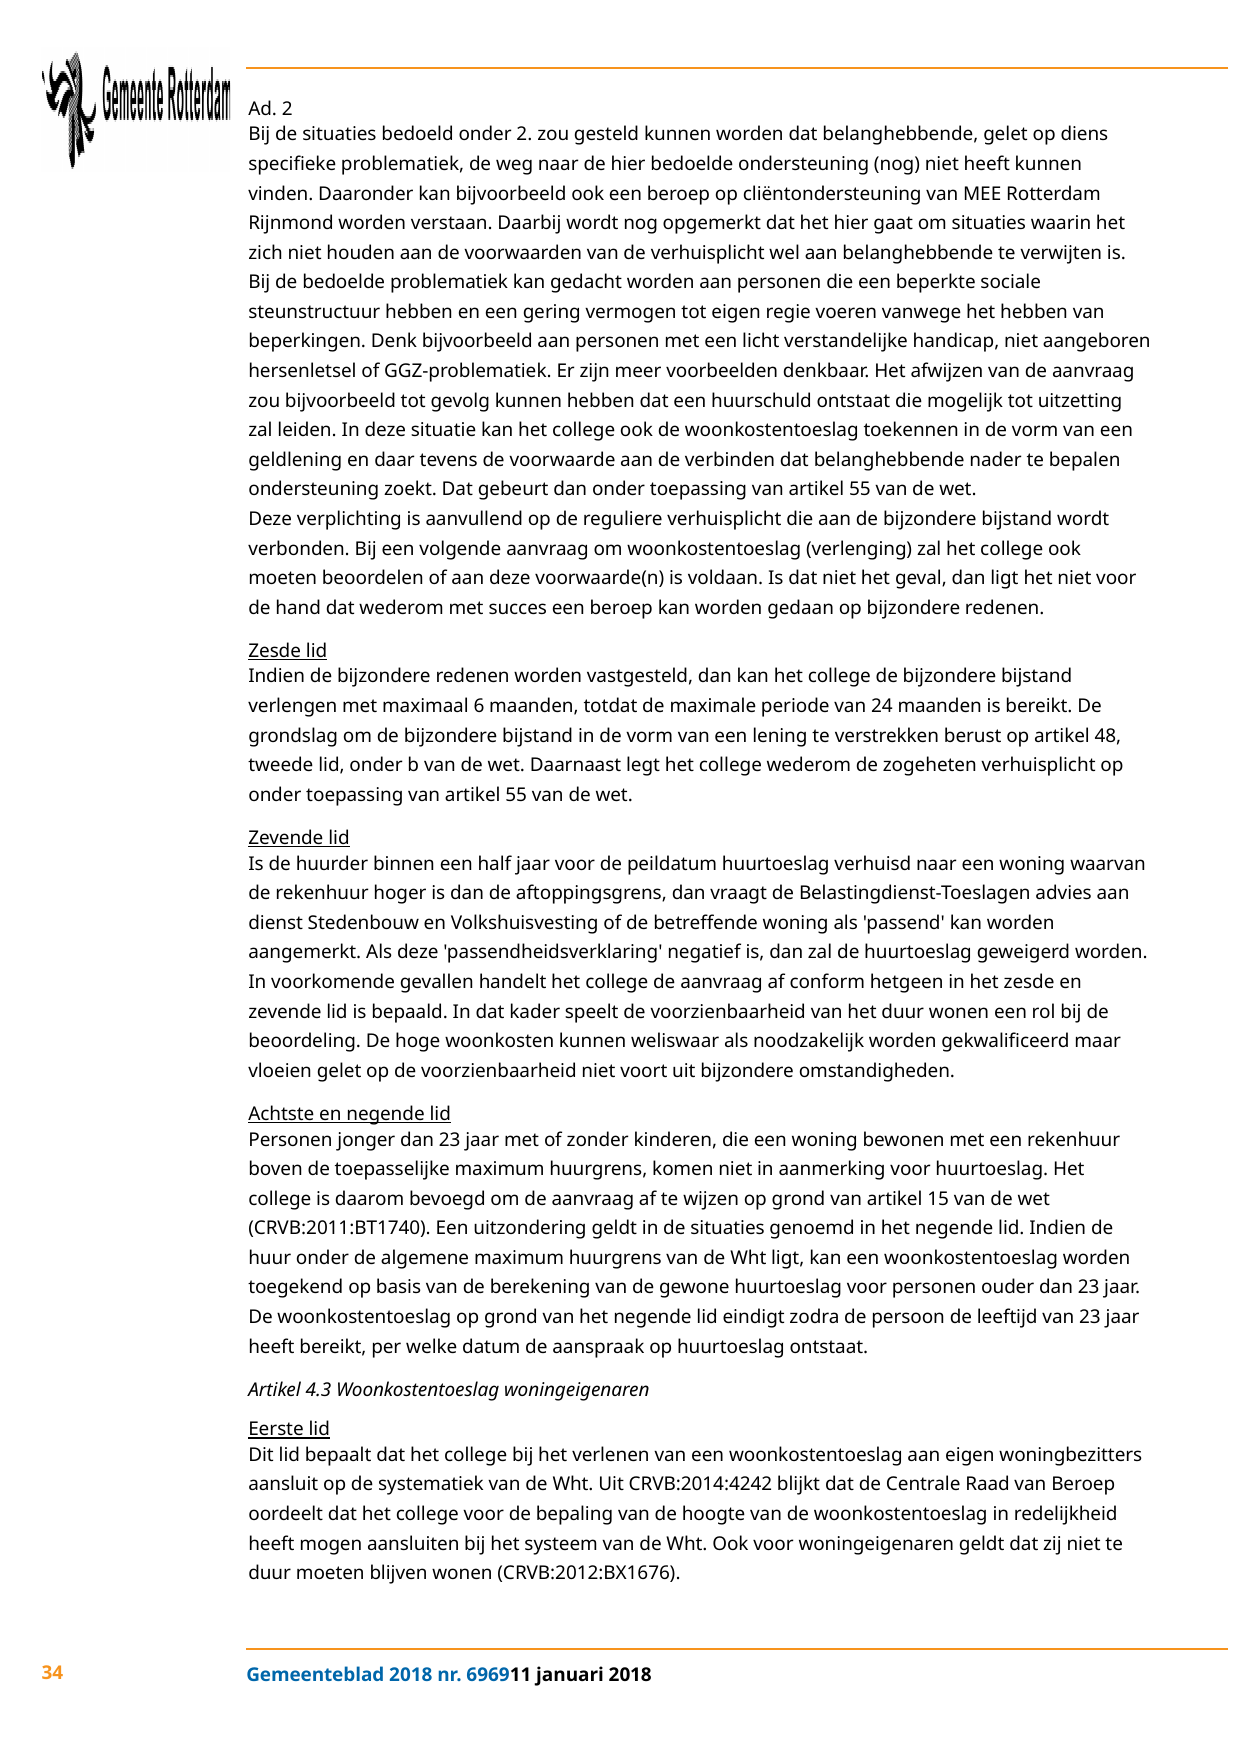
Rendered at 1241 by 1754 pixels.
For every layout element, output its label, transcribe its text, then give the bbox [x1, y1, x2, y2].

text Zevende lid [248, 824, 1152, 850]
text Zesde lid [248, 637, 1152, 663]
text Personen jonger dan 23 jaar met of zonder kinderen, die een woning bewonen met een rekenhuur boven de toepasselijke maximum huurgrens, komen niet in aanmerking voor huurtoeslag. Het college is daarom bevoegd om de aanvraag af te wijzen op grond van artikel 15 van de wet (CRVB:2011:BT1740). Een uitzondering geldt in de situaties genoemd in het negende lid. Indien de huur onder de algemene maximum huurgrens van de Wht ligt, kan een woonkostentoeslag worden toegekend op basis van de berekening van de gewone huurtoeslag voor personen ouder dan 23 jaar. De woonkostentoeslag op grond van het negende lid eindigt zodra de persoon de leeftijd van 23 jaar heeft bereikt, per welke datum de aanspraak op huurtoeslag ontstaat. [248, 1126, 1152, 1359]
text Ad. 2 [248, 95, 1152, 121]
text Deze verplichting is aanvullend op de reguliere verhuisplicht die aan de bijzondere bijstand wordt verbonden. Bij een volgende aanvraag om woonkostentoeslag (verlenging) zal het college ook moeten beoordelen of aan deze voorwaarde(n) is voldaan. Is dat niet het geval, dan ligt het niet voor de hand dat wederom met succes een beroep kan worden gedaan op bijzondere redenen. [248, 505, 1152, 619]
text Eerste lid [248, 1415, 1152, 1441]
text Dit lid bepaalt dat het college bij het verlenen van een woonkostentoeslag aan eigen woningbezitters aansluit op de systematiek van de Wht. Uit CRVB:2014:4242 blijkt dat de Centrale Raad van Beroep oordeelt dat het college voor de bepaling van de hoogte van de woonkostentoeslag in redelijkheid heeft mogen aansluiten bij het systeem van de Wht. Ook voor woningeigenaren geldt dat zij niet te duur moeten blijven wonen (CRVB:2012:BX1676). [248, 1441, 1152, 1585]
text Achtste en negende lid [248, 1100, 1152, 1126]
text Is de huurder binnen een half jaar voor de peildatum huurtoeslag verhuisd naar een woning waarvan de rekenhuur hoger is dan de aftoppingsgrens, dan vraagt de Belastingdienst-Toeslagen advies aan dienst Stedenbouw en Volkshuisvesting of de betreffende woning als 'passend' kan worden aangemerkt. Als deze 'passendheidsverklaring' negatief is, dan zal de huurtoeslag geweigerd worden. In voorkomende gevallen handelt het college de aanvraag af conform hetgeen in het zesde en zevende lid is bepaald. In dat kader speelt de voorzienbaarheid van het duur wonen een rol bij de beoordeling. De hoge woonkosten kunnen weliswaar als noodzakelijk worden gekwalificeerd maar vloeien gelet op de voorzienbaarheid niet voort uit bijzondere omstandigheden. [248, 850, 1152, 1083]
picture [41, 47, 231, 172]
text Artikel 4.3 Woonkostentoeslag woningeigenaren [248, 1376, 1152, 1402]
text Indien de bijzondere redenen worden vastgesteld, dan kan het college de bijzondere bijstand verlengen met maximaal 6 maanden, totdat de maximale periode van 24 maanden is bereikt. De grondslag om de bijzondere bijstand in de vorm van een lening te verstrekken berust op artikel 48, tweede lid, onder b van de wet. Daarnaast legt het college wederom de zogeheten verhuisplicht op onder toepassing van artikel 55 van de wet. [248, 663, 1152, 807]
text Bij de situaties bedoeld onder 2. zou gesteld kunnen worden dat belanghebbende, gelet op diens specifieke problematiek, de weg naar de hier bedoelde ondersteuning (nog) niet heeft kunnen vinden. Daaronder kan bijvoorbeeld ook een beroep op cliëntondersteuning van MEE Rotterdam Rijnmond worden verstaan. Daarbij wordt nog opgemerkt dat het hier gaat om situaties waarin het zich niet houden aan de voorwaarden van de verhuisplicht wel aan belanghebbende te verwijten is. Bij de bedoelde problematiek kan gedacht worden aan personen die een beperkte sociale steunstructuur hebben en een gering vermogen tot eigen regie voeren vanwege het hebben van beperkingen. Denk bijvoorbeeld aan personen met een licht verstandelijke handicap, niet aangeboren hersenletsel of GGZ-problematiek. Er zijn meer voorbeelden denkbaar. Het afwijzen van de aanvraag zou bijvoorbeeld tot gevolg kunnen hebben dat een huurschuld ontstaat die mogelijk tot uitzetting zal leiden. In deze situatie kan het college ook de woonkostentoeslag toekennen in de vorm van een geldlening en daar tevens de voorwaarde aan de verbinden dat belanghebbende nader te bepalen ondersteuning zoekt. Dat gebeurt dan onder toepassing van artikel 55 van de wet. [248, 121, 1152, 501]
